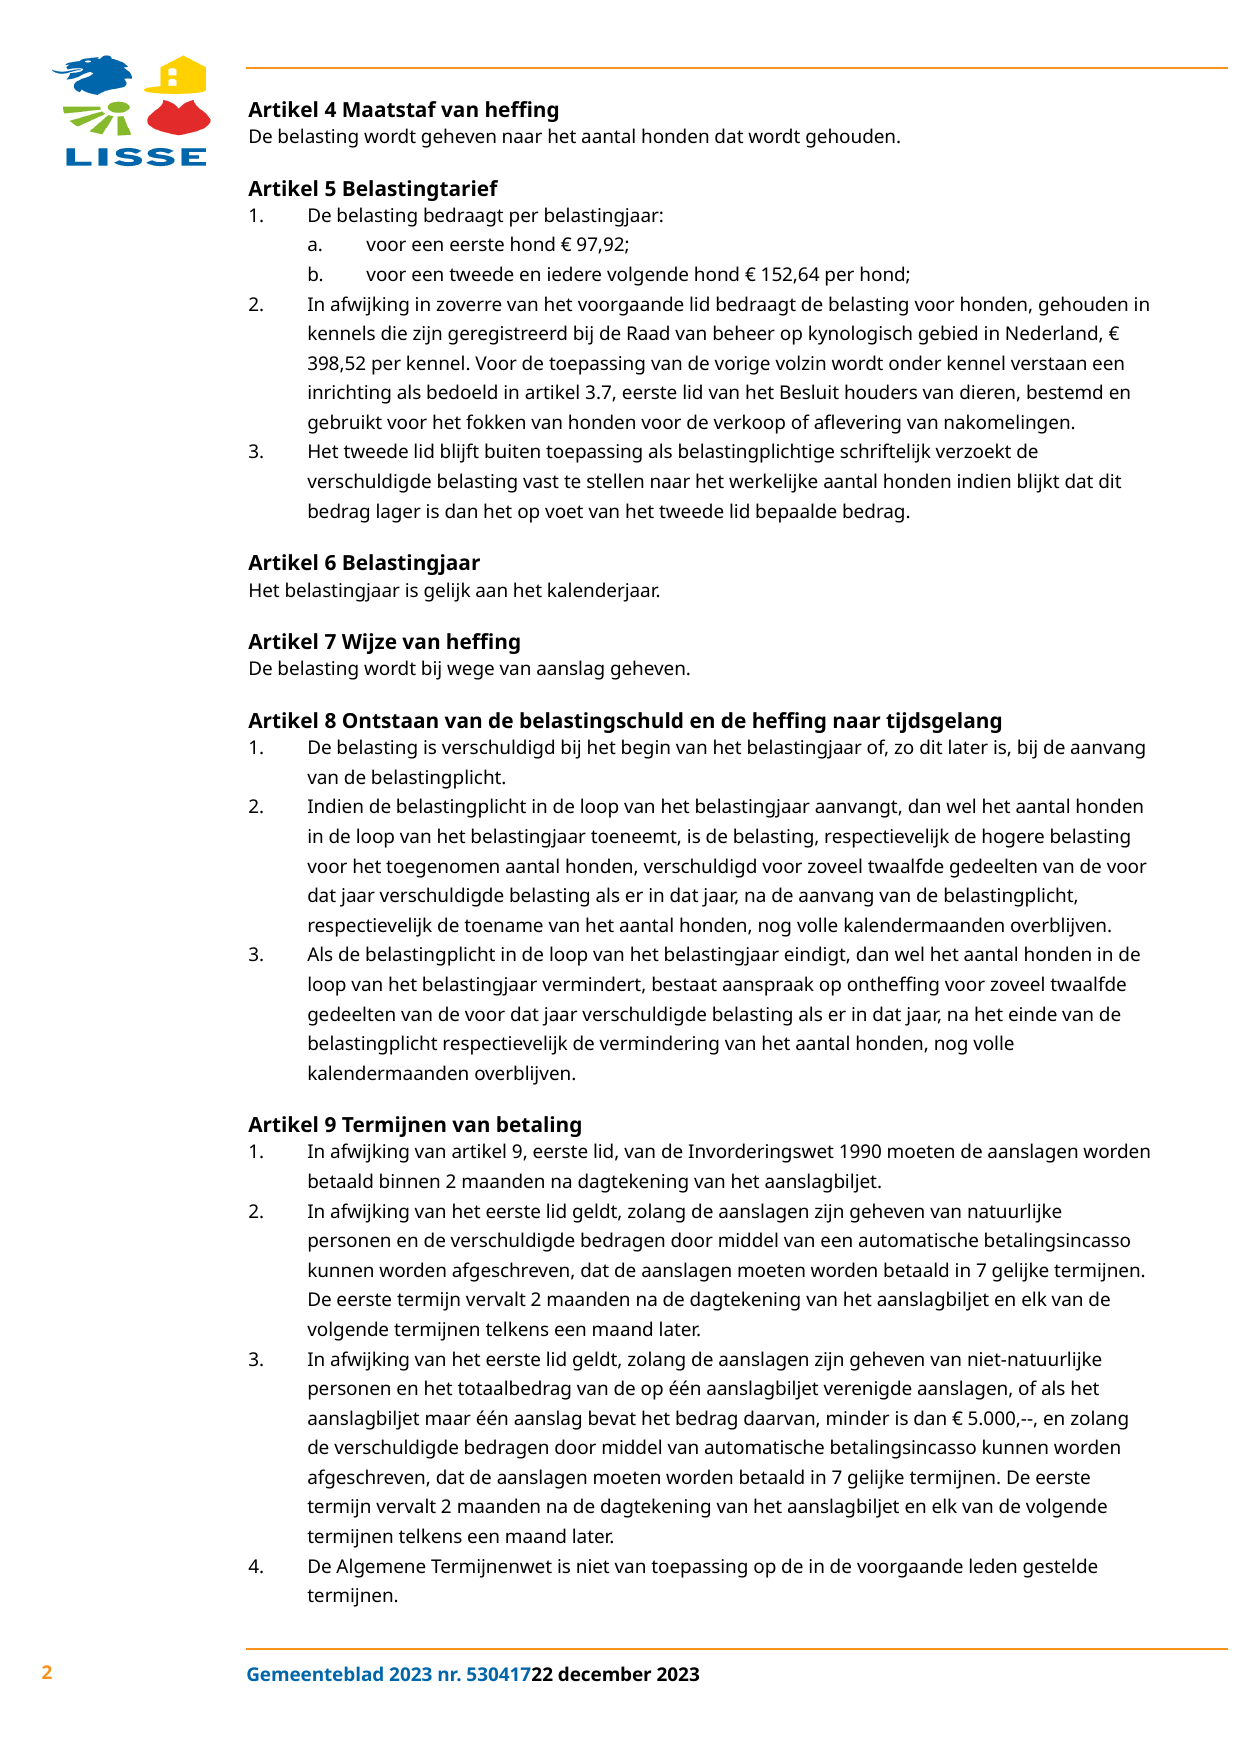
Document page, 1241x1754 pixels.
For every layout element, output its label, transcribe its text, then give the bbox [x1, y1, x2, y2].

list De belasting bedraagt per belastingjaar: [248, 202, 1152, 228]
text Artikel 4 Maatstaf van heffing [248, 95, 1152, 123]
list Indien de belastingplicht in de loop van het belastingjaar aanvangt, dan wel het aantal honden in de loop van het belastingjaar toeneemt, is de belasting, respectievelijk de hogere belasting voor het toegenomen aantal honden, verschuldigd voor zoveel twaalfde gedeelten van de voor dat jaar verschuldigde belasting als er in dat jaar, na de aanvang van de belastingplicht, respectievelijk de toename van het aantal honden, nog volle kalendermaanden overblijven. [248, 794, 1152, 938]
text Artikel 6 Belastingjaar [248, 548, 1152, 577]
text Artikel 7 Wijze van heffing [248, 627, 1152, 656]
text Artikel 9 Termijnen van betaling [248, 1110, 1152, 1139]
list voor een tweede en iedere volgende hond € 152,64 per hond; [307, 261, 1152, 287]
list In afwijking van het eerste lid geldt, zolang de aanslagen zijn geheven van niet-natuurlijke personen en het totaalbedrag van de op één aanslagbiljet verenigde aanslagen, of als het aanslagbiljet maar één aanslag bevat het bedrag daarvan, minder is dan € 5.000,--, en zolang de verschuldigde bedragen door middel van automatische betalingsincasso kunnen worden afgeschreven, dat de aanslagen moeten worden betaald in 7 gelijke termijnen. De eerste termijn vervalt 2 maanden na de dagtekening van het aanslagbiljet en elk van de volgende termijnen telkens een maand later. [248, 1346, 1152, 1549]
list In afwijking van artikel 9, eerste lid, van de Invorderingswet 1990 moeten de aanslagen worden betaald binnen 2 maanden na dagtekening van het aanslagbiljet. [248, 1139, 1152, 1194]
picture [41, 47, 231, 172]
text Het belastingjaar is gelijk aan het kalenderjaar. [248, 577, 1152, 602]
text Artikel 5 Belastingtarief [248, 174, 1152, 202]
list In afwijking in zoverre van het voorgaande lid bedraagt de belasting voor honden, gehouden in kennels die zijn geregistreerd bij de Raad van beheer op kynologisch gebied in Nederland, € 398,52 per kennel. Voor de toepassing van de vorige volzin wordt onder kennel verstaan een inrichting als bedoeld in artikel 3.7, eerste lid van het Besluit houders van dieren, bestemd en gebruikt voor het fokken van honden voor de verkoop of aflevering van nakomelingen. [248, 291, 1152, 435]
list Als de belastingplicht in de loop van het belastingjaar eindigt, dan wel het aantal honden in de loop van het belastingjaar vermindert, bestaat aanspraak op ontheffing voor zoveel twaalfde gedeelten van de voor dat jaar verschuldigde belasting als er in dat jaar, na het einde van de belastingplicht respectievelijk de vermindering van het aantal honden, nog volle kalendermaanden overblijven. [248, 942, 1152, 1086]
text Artikel 8 Ontstaan van de belastingschuld en de heffing naar tijdsgelang [248, 706, 1152, 734]
list In afwijking van het eerste lid geldt, zolang de aanslagen zijn geheven van natuurlijke personen en de verschuldigde bedragen door middel van een automatische betalingsincasso kunnen worden afgeschreven, dat de aanslagen moeten worden betaald in 7 gelijke termijnen. De eerste termijn vervalt 2 maanden na de dagtekening van het aanslagbiljet en elk van de volgende termijnen telkens een maand later. [248, 1198, 1152, 1342]
list voor een eerste hond € 97,92; [307, 232, 1152, 257]
text De belasting wordt geheven naar het aantal honden dat wordt gehouden. [248, 123, 1152, 149]
list De Algemene Termijnenwet is niet van toepassing op de in de voorgaande leden gestelde termijnen. [248, 1553, 1152, 1608]
list Het tweede lid blijft buiten toepassing als belastingplichtige schriftelijk verzoekt de verschuldigde belasting vast te stellen naar het werkelijke aantal honden indien blijkt dat dit bedrag lager is dan het op voet van het tweede lid bepaalde bedrag. [248, 439, 1152, 524]
list De belasting is verschuldigd bij het begin van het belastingjaar of, zo dit later is, bij de aanvang van de belastingplicht. [248, 734, 1152, 790]
text De belasting wordt bij wege van aanslag geheven. [248, 656, 1152, 681]
